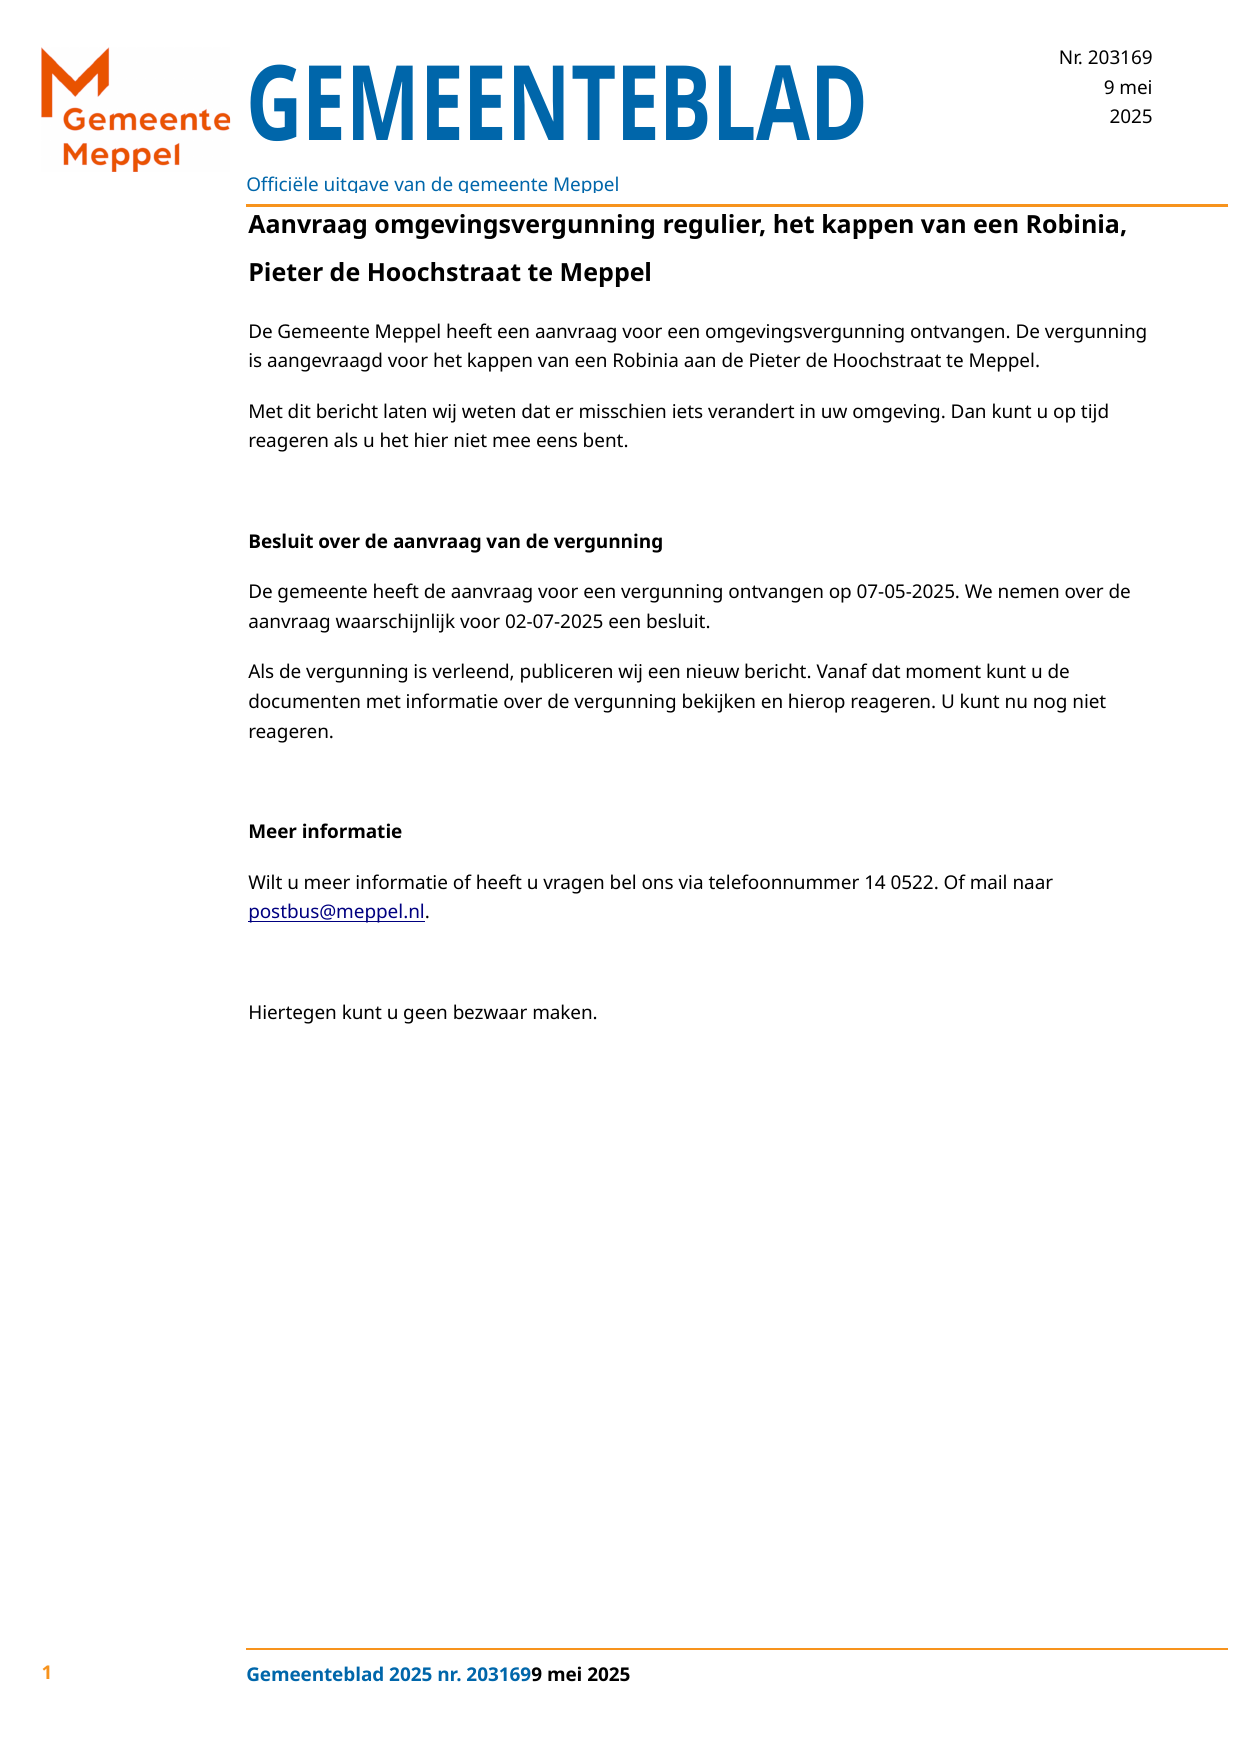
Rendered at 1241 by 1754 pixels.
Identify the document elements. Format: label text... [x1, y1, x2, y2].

text De Gemeente Meppel heeft een aanvraag voor een omgevingsvergunning ontvangen. De vergunning is aangevraagd voor het kappen van een Robinia aan de Pieter de Hoochstraat te Meppel. [248, 318, 1152, 373]
text Hiertegen kunt u geen bezwaar maken. [248, 999, 1152, 1025]
text Meer informatie [248, 819, 1152, 844]
picture [41, 47, 231, 172]
text De gemeente heeft de aanvraag voor een vergunning ontvangen op 07-05-2025. We nemen over de aanvraag waarschijnlijk voor 02-07-2025 een besluit. [248, 579, 1152, 634]
text Als de vergunning is verleend, publiceren wij een nieuw bericht. Vanaf dat moment kunt u de documenten met informatie over de vergunning bekijken en hierop reageren. U kunt nu nog niet reageren. [248, 659, 1152, 744]
text Met dit bericht laten wij weten dat er misschien iets verandert in uw omgeving. Dan kunt u op tijd reageren als u het hier niet mee eens bent. [248, 398, 1152, 453]
text Aanvraag omgevingsvergunning regulier, het kappen van een Robinia, Pieter de Hoochstraat te Meppel [248, 207, 1152, 288]
text Wilt u meer informatie of heeft u vragen bel ons via telefoonnummer 14 0522. Of mail naar postbus@meppel.nl. [248, 869, 1152, 924]
text Besluit over de aanvraag van de vergunning [248, 528, 1152, 554]
